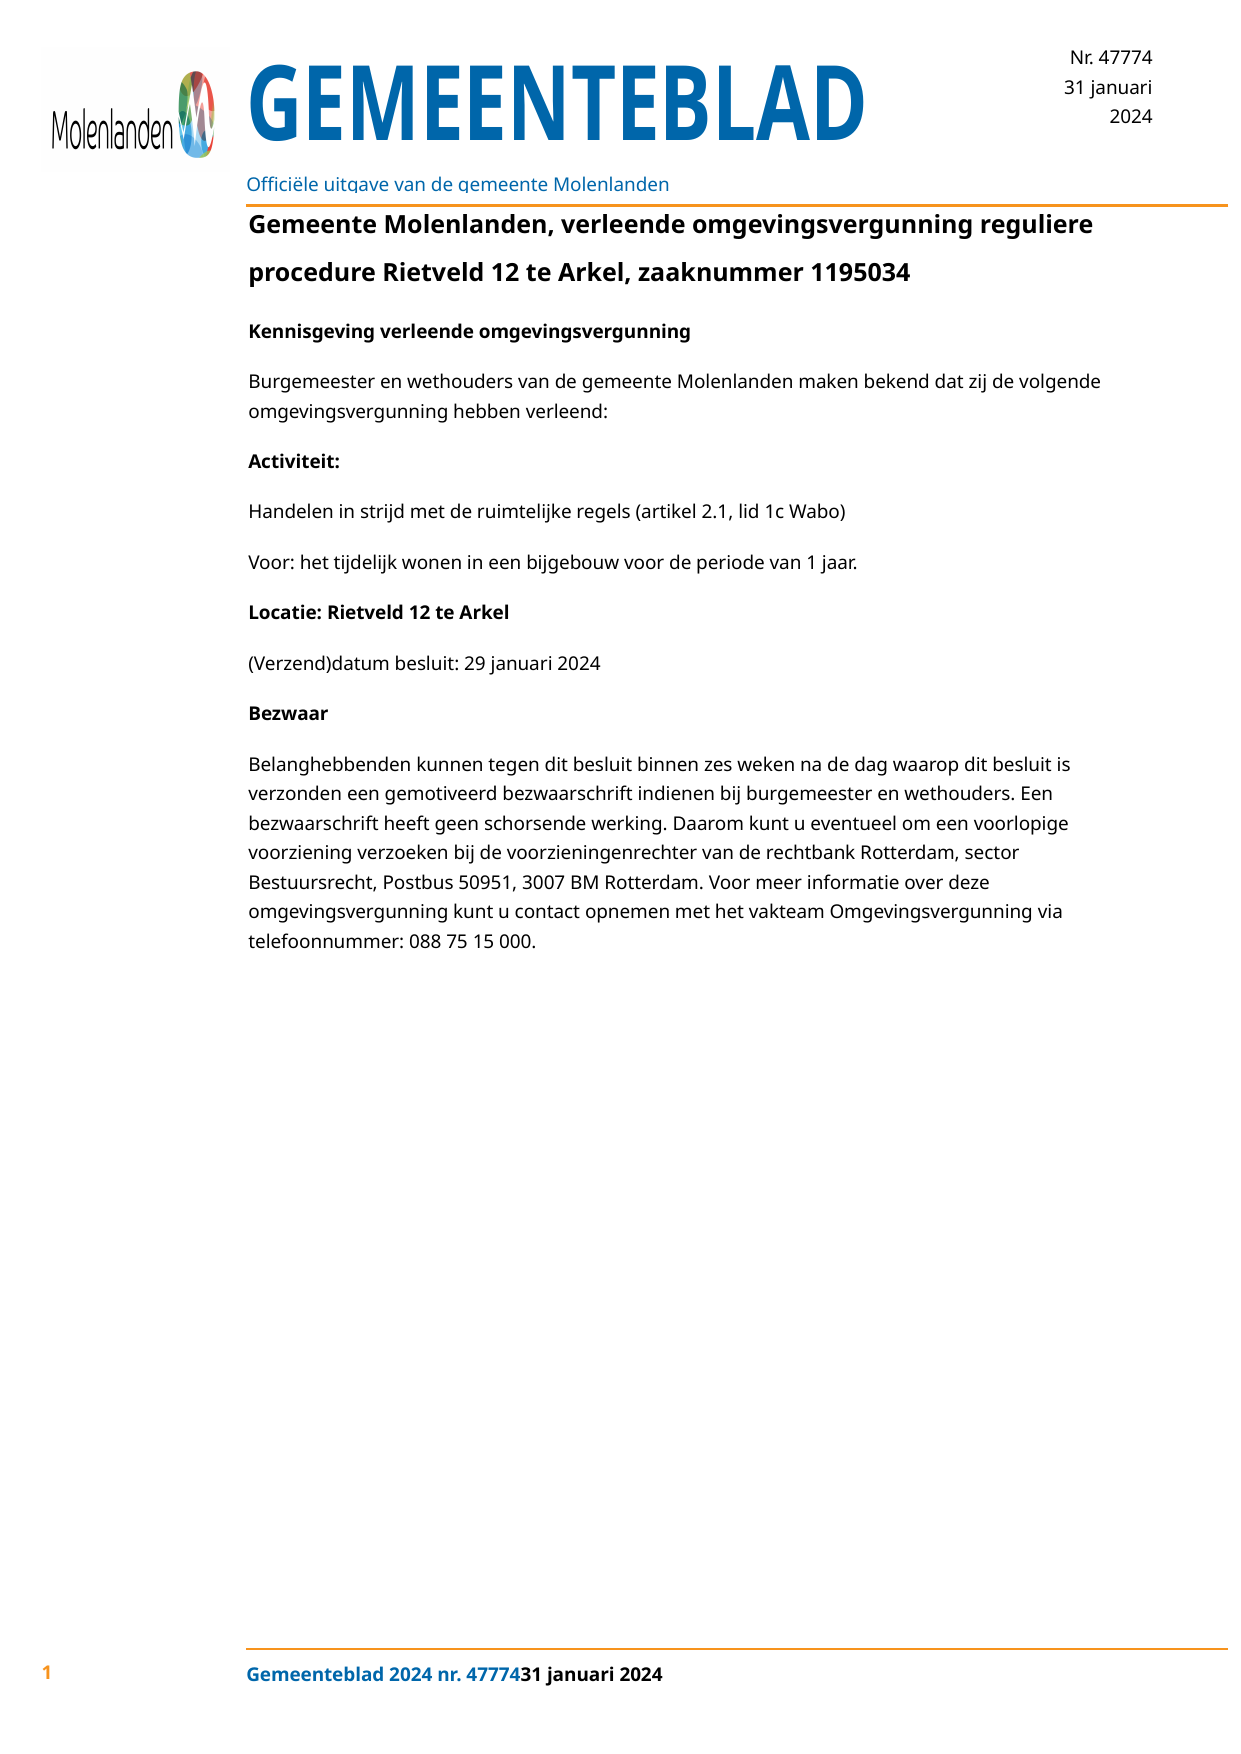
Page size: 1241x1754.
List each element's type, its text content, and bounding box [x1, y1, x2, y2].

text Activiteit: [248, 448, 1152, 474]
picture [41, 47, 231, 172]
text Voor: het tijdelijk wonen in een bijgebouw voor de periode van 1 jaar. [248, 549, 1152, 575]
text Belanghebbenden kunnen tegen dit besluit binnen zes weken na de dag waarop dit besluit is verzonden een gemotiveerd bezwaarschrift indienen bij burgemeester en wethouders. Een bezwaarschrift heeft geen schorsende werking. Daarom kunt u eventueel om een voorlopige voorziening verzoeken bij de voorzieningenrechter van de rechtbank Rotterdam, sector Bestuursrecht, Postbus 50951, 3007 BM Rotterdam. Voor meer informatie over deze omgevingsvergunning kunt u contact opnemen met het vakteam Omgevingsvergunning via telefoonnummer: 088 75 15 000. [248, 751, 1152, 954]
text Gemeente Molenlanden, verleende omgevingsvergunning reguliere procedure Rietveld 12 te Arkel, zaaknummer 1195034 [248, 207, 1152, 288]
text Burgemeester en wethouders van de gemeente Molenlanden maken bekend dat zij de volgende omgevingsvergunning hebben verleend: [248, 368, 1152, 424]
text Kennisgeving verleende omgevingsvergunning [248, 318, 1152, 344]
text (Verzend)datum besluit: 29 januari 2024 [248, 650, 1152, 676]
text Bezwaar [248, 700, 1152, 726]
text Locatie: Rietveld 12 te Arkel [248, 599, 1152, 625]
text Handelen in strijd met de ruimtelijke regels (artikel 2.1, lid 1c Wabo) [248, 499, 1152, 524]
